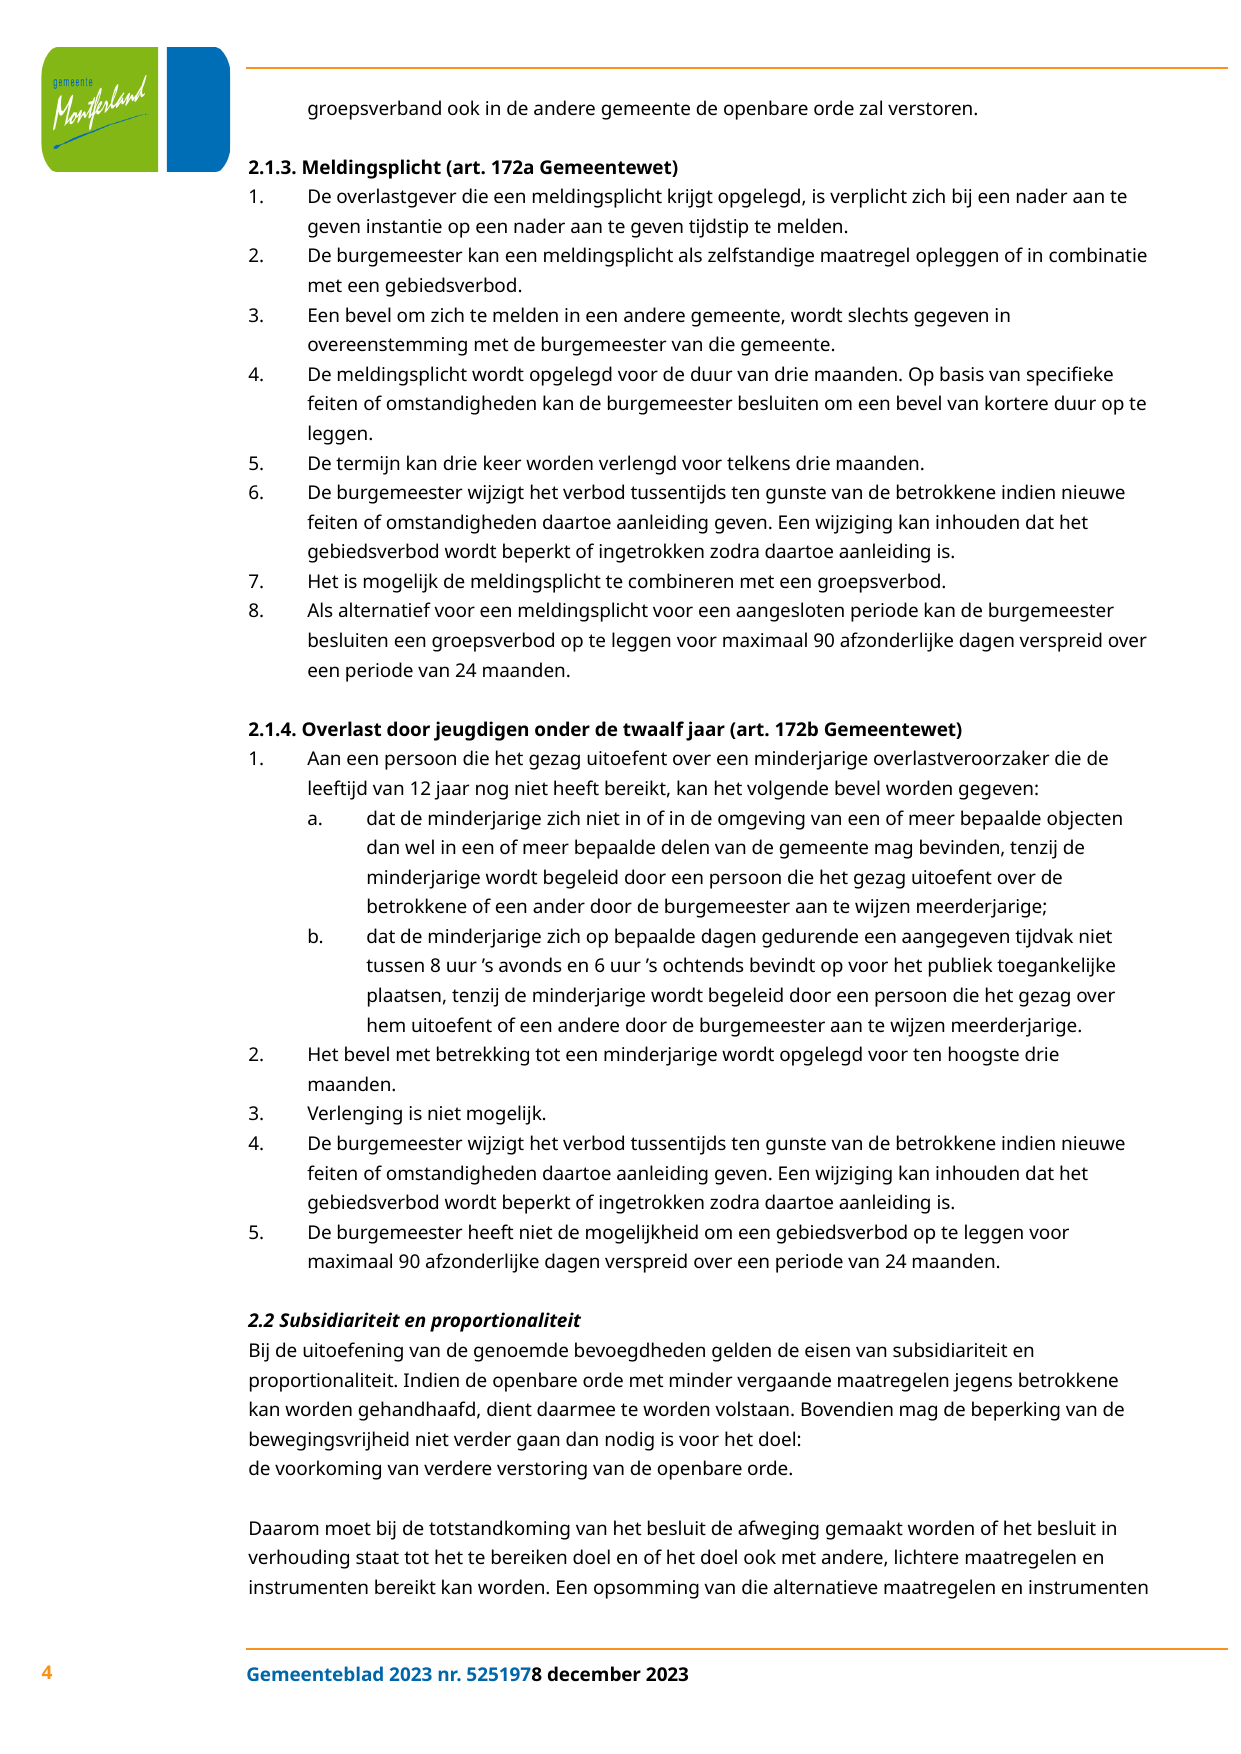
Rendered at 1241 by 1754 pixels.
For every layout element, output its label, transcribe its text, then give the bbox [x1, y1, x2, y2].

list De burgemeester heeft niet de mogelijkheid om een gebiedsverbod op te leggen voor maximaal 90 afzonderlijke dagen verspreid over een periode van 24 maanden. [248, 1219, 1152, 1274]
list Als alternatief voor een meldingsplicht voor een aangesloten periode kan de burgemeester besluiten een groepsverbod op te leggen voor maximaal 90 afzonderlijke dagen verspreid over een periode van 24 maanden. [248, 598, 1152, 683]
list De burgemeester kan een meldingsplicht als zelfstandige maatregel opleggen of in combinatie met een gebiedsverbod. [248, 243, 1152, 298]
list dat de minderjarige zich op bepaalde dagen gedurende een aangegeven tijdvak niet tussen 8 uur ’s avonds en 6 uur ’s ochtends bevindt op voor het publiek toegankelijke plaatsen, tenzij de minderjarige wordt begeleid door een persoon die het gezag over hem uitoefent of een andere door de burgemeester aan te wijzen meerderjarige. [307, 923, 1152, 1038]
text 2.1.4. Overlast door jeugdigen onder de twaalf jaar (art. 172b Gemeentewet) [248, 716, 1152, 742]
list De termijn kan drie keer worden verlengd voor telkens drie maanden. [248, 450, 1152, 476]
list Het bevel met betrekking tot een minderjarige wordt opgelegd voor ten hoogste drie maanden. [248, 1041, 1152, 1097]
text de voorkoming van verdere verstoring van de openbare orde. [248, 1456, 1152, 1481]
list Verlenging is niet mogelijk. [248, 1101, 1152, 1126]
text Bij de uitoefening van de genoemde bevoegdheden gelden de eisen van subsidiariteit en proportionaliteit. Indien de openbare orde met minder vergaande maatregelen jegens betrokkene kan worden gehandhaafd, dient daarmee te worden volstaan. Bovendien mag de beperking van de bewegingsvrijheid niet verder gaan dan nodig is voor het doel: [248, 1337, 1152, 1452]
list Aan een persoon die het gezag uitoefent over een minderjarige overlastveroorzaker die de leeftijd van 12 jaar nog niet heeft bereikt, kan het volgende bevel worden gegeven: [248, 746, 1152, 801]
list Een bevel om zich te melden in een andere gemeente, wordt slechts gegeven in overeenstemming met de burgemeester van die gemeente. [248, 302, 1152, 357]
list De burgemeester wijzigt het verbod tussentijds ten gunste van de betrokkene indien nieuwe feiten of omstandigheden daartoe aanleiding geven. Een wijziging kan inhouden dat het gebiedsverbod wordt beperkt of ingetrokken zodra daartoe aanleiding is. [248, 1130, 1152, 1215]
list Het is mogelijk de meldingsplicht te combineren met een groepsverbod. [248, 568, 1152, 594]
list groepsverband ook in de andere gemeente de openbare orde zal verstoren. [248, 95, 1152, 121]
text 2.1.3. Meldingsplicht (art. 172a Gemeentewet) [248, 154, 1152, 180]
picture [41, 47, 231, 172]
list De meldingsplicht wordt opgelegd voor de duur van drie maanden. Op basis van specifieke feiten of omstandigheden kan de burgemeester besluiten om een bevel van kortere duur op te leggen. [248, 361, 1152, 446]
list De overlastgever die een meldingsplicht krijgt opgelegd, is verplicht zich bij een nader aan te geven instantie op een nader aan te geven tijdstip te melden. [248, 183, 1152, 239]
text Daarom moet bij de totstandkoming van het besluit de afweging gemaakt worden of het besluit in verhouding staat tot het te bereiken doel en of het doel ook met andere, lichtere maatregelen en instrumenten bereikt kan worden. Een opsomming van die alternatieve maatregelen en instrumenten [248, 1515, 1152, 1600]
text 2.2 Subsidiariteit en proportionaliteit [248, 1308, 1152, 1333]
list De burgemeester wijzigt het verbod tussentijds ten gunste van de betrokkene indien nieuwe feiten of omstandigheden daartoe aanleiding geven. Een wijziging kan inhouden dat het gebiedsverbod wordt beperkt of ingetrokken zodra daartoe aanleiding is. [248, 479, 1152, 564]
list dat de minderjarige zich niet in of in de omgeving van een of meer bepaalde objecten dan wel in een of meer bepaalde delen van de gemeente mag bevinden, tenzij de minderjarige wordt begeleid door een persoon die het gezag uitoefent over de betrokkene of een ander door de burgemeester aan te wijzen meerderjarige; [307, 805, 1152, 919]
